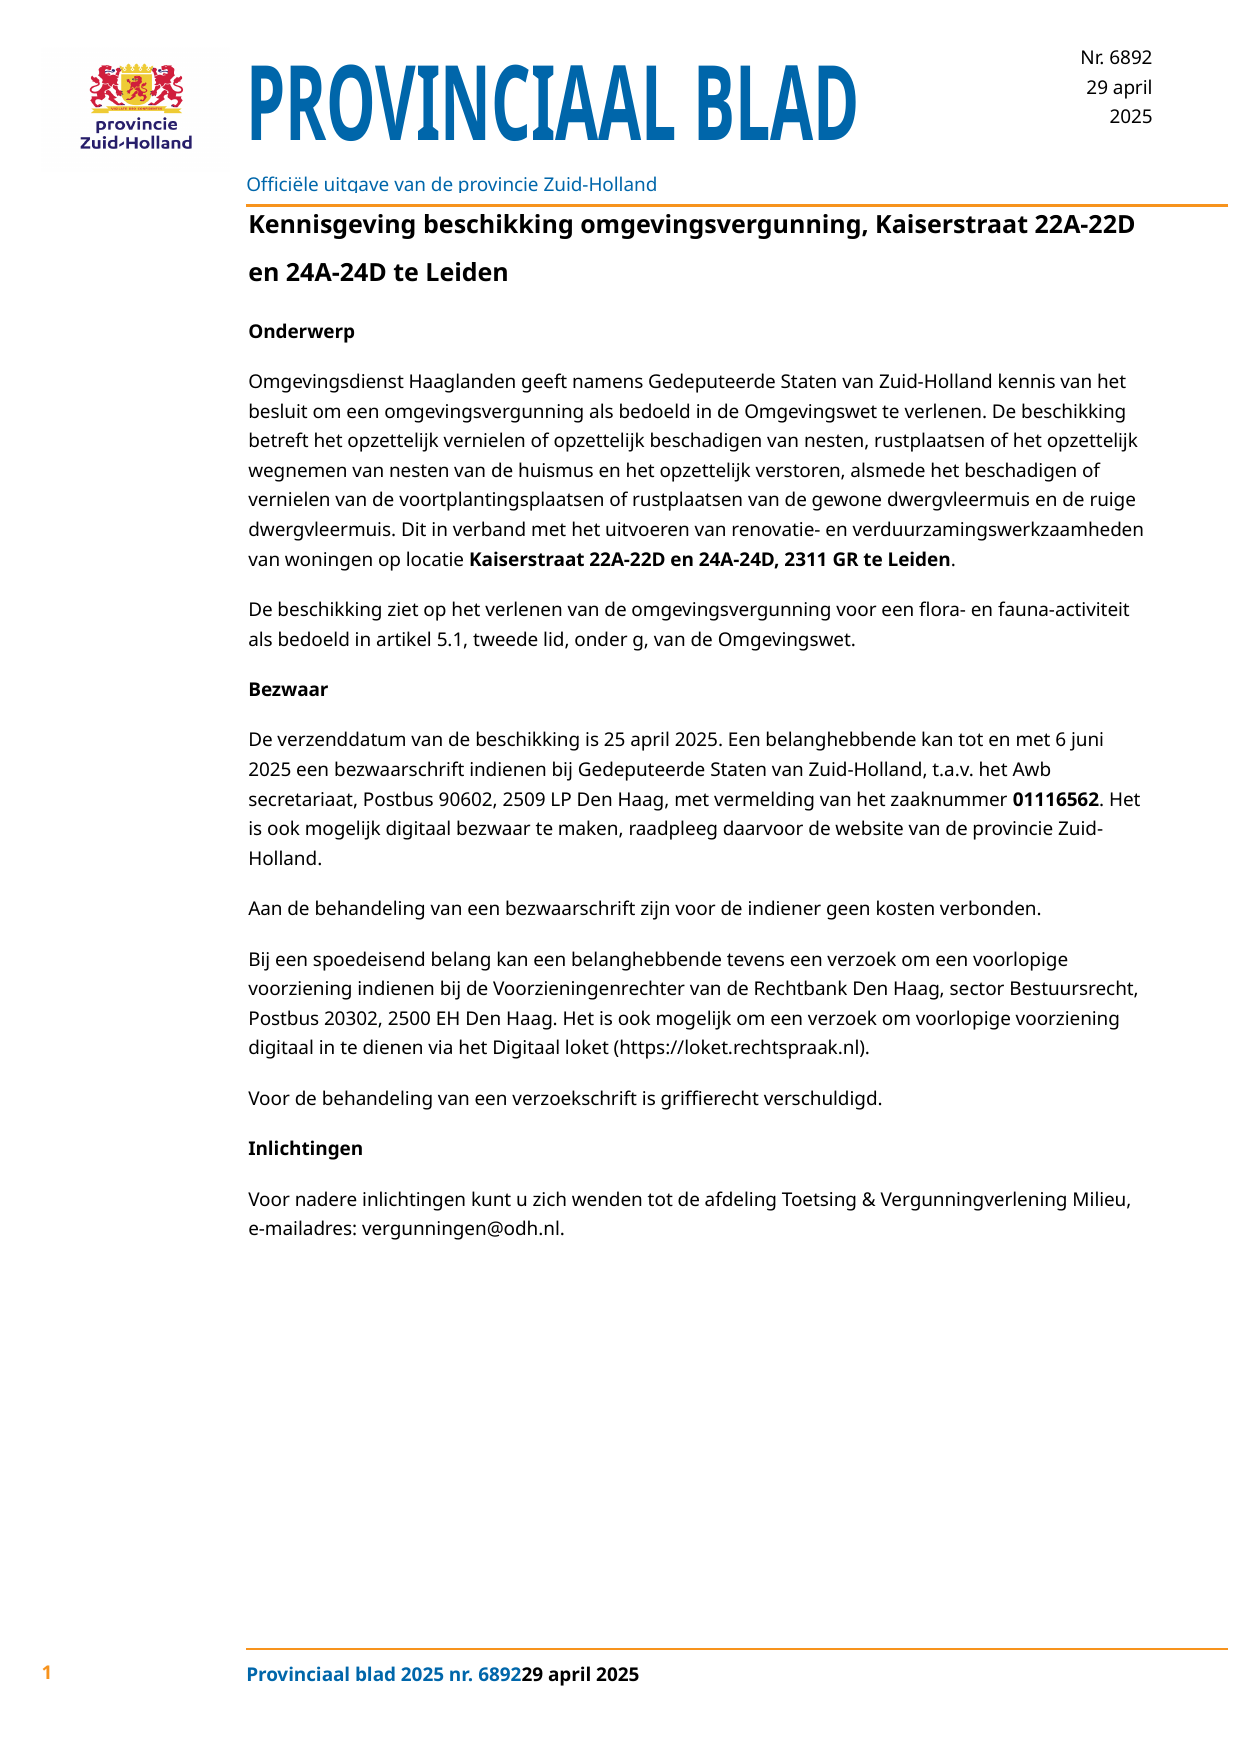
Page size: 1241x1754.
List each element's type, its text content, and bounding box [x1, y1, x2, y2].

picture [41, 47, 231, 172]
text Inlichtingen [248, 1135, 1152, 1161]
text Onderwerp [248, 318, 1152, 344]
text Omgevingsdienst Haaglanden geeft namens Gedeputeerde Staten van Zuid-Holland kennis van het besluit om een omgevingsvergunning als bedoeld in de Omgevingswet te verlenen. De beschikking betreft het opzettelijk vernielen of opzettelijk beschadigen van nesten, rustplaatsen of het opzettelijk wegnemen van nesten van de huismus en het opzettelijk verstoren, alsmede het beschadigen of vernielen van de voortplantingsplaatsen of rustplaatsen van de gewone dwergvleermuis en de ruige dwergvleermuis. Dit in verband met het uitvoeren van renovatie- en verduurzamingswerkzaamheden van woningen op locatie Kaiserstraat 22A-22D en 24A-24D, 2311 GR te Leiden. [248, 368, 1152, 572]
text Aan de behandeling van een bezwaarschrift zijn voor de indiener geen kosten verbonden. [248, 895, 1152, 921]
text Voor nadere inlichtingen kunt u zich wenden tot de afdeling Toetsing & Vergunningverlening Milieu, e-mailadres: vergunningen@odh.nl. [248, 1186, 1152, 1241]
text De verzenddatum van de beschikking is 25 april 2025. Een belanghebbende kan tot en met 6 juni 2025 een bezwaarschrift indienen bij Gedeputeerde Staten van Zuid-Holland, t.a.v. het Awb secretariaat, Postbus 90602, 2509 LP Den Haag, met vermelding van het zaaknummer 01116562. Het is ook mogelijk digitaal bezwaar te maken, raadpleeg daarvoor de website van de provincie Zuid-Holland. [248, 727, 1152, 871]
text Bij een spoedeisend belang kan een belanghebbende tevens een verzoek om een voorlopige voorziening indienen bij de Voorzieningenrechter van de Rechtbank Den Haag, sector Bestuursrecht, Postbus 20302, 2500 EH Den Haag. Het is ook mogelijk om een verzoek om voorlopige voorziening digitaal in te dienen via het Digitaal loket (https://loket.rechtspraak.nl). [248, 946, 1152, 1060]
text Voor de behandeling van een verzoekschrift is griffierecht verschuldigd. [248, 1085, 1152, 1111]
text De beschikking ziet op het verlenen van de omgevingsvergunning voor een flora- en fauna-activiteit als bedoeld in artikel 5.1, tweede lid, onder g, van de Omgevingswet. [248, 596, 1152, 652]
text Kennisgeving beschikking omgevingsvergunning, Kaiserstraat 22A-22D en 24A-24D te Leiden [248, 207, 1152, 288]
text Bezwaar [248, 676, 1152, 702]
